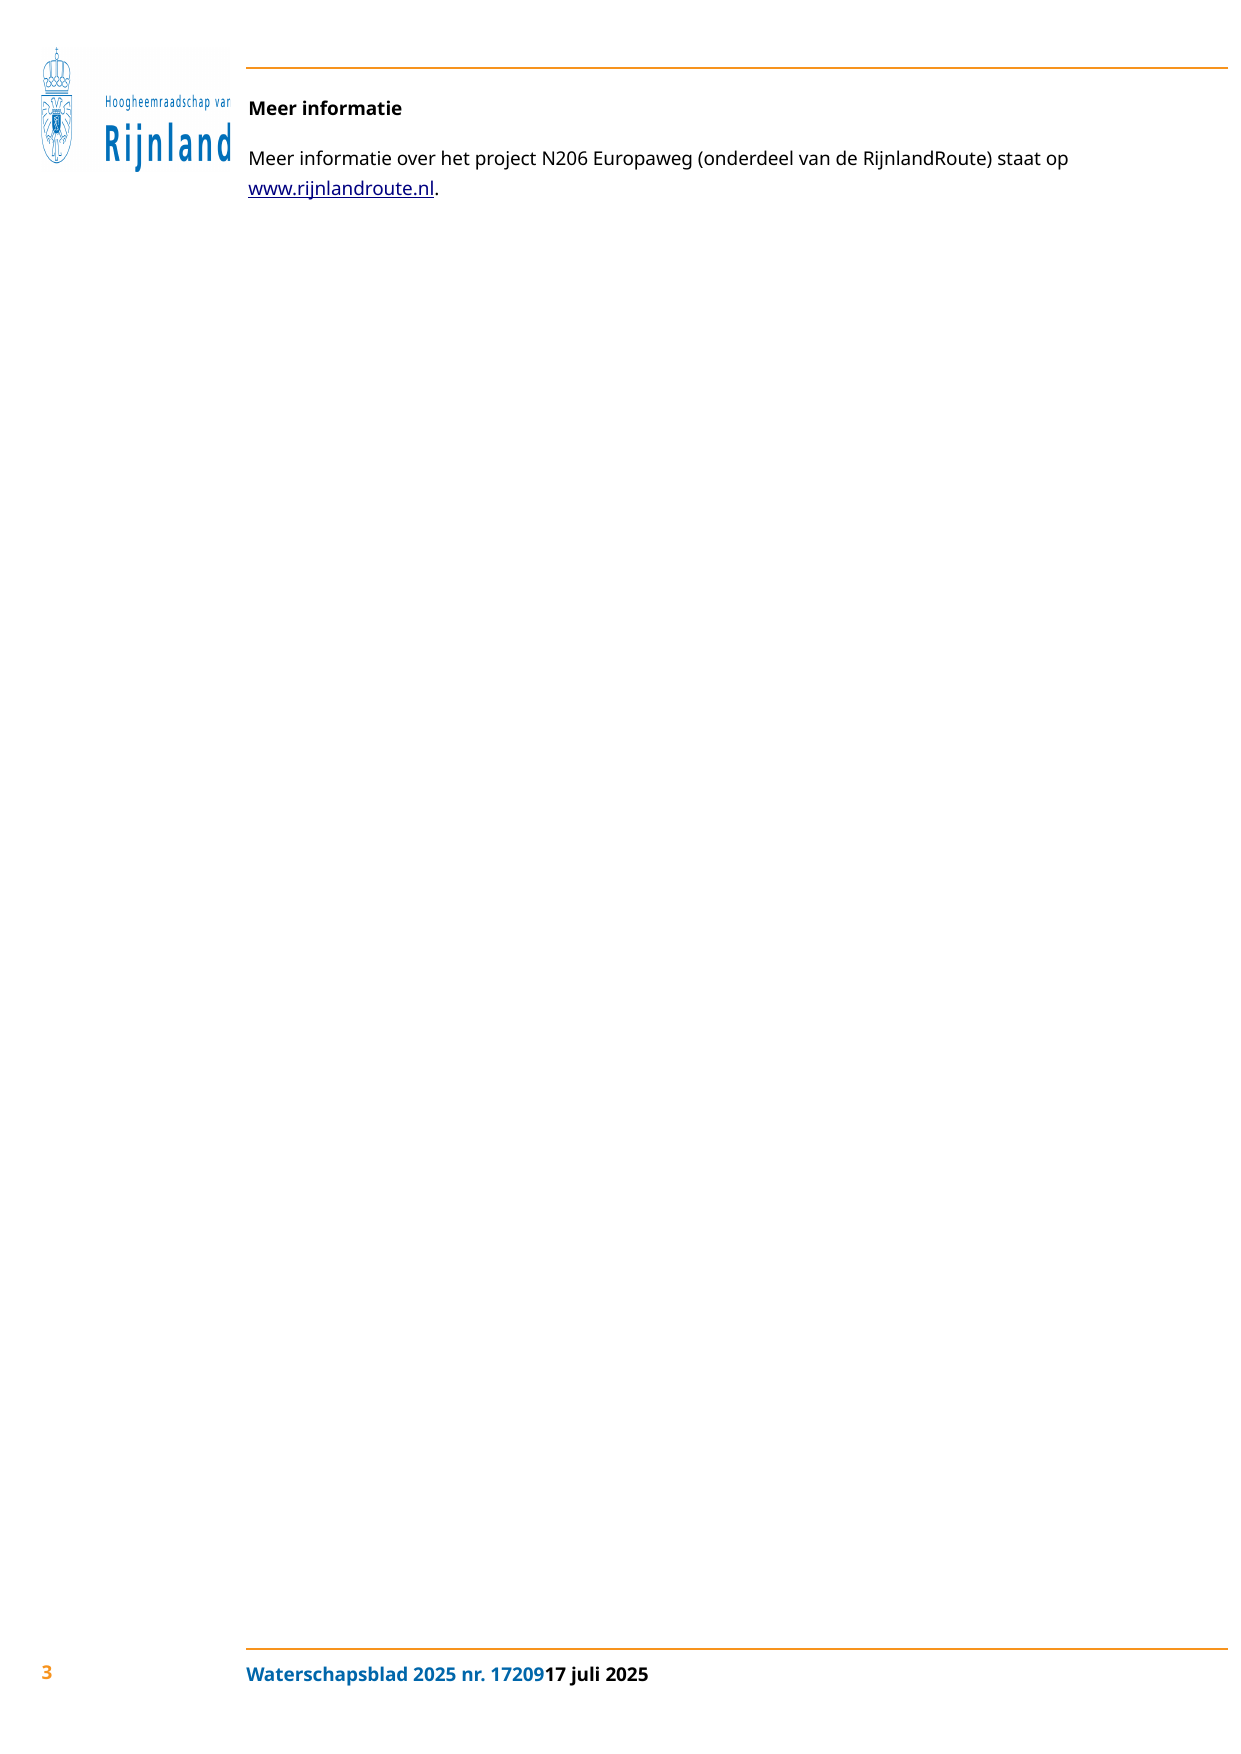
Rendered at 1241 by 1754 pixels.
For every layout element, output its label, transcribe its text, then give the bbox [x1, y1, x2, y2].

text Meer informatie over het project N206 Europaweg (onderdeel van de RijnlandRoute) staat op www.rijnlandroute.nl. [248, 145, 1152, 201]
text Meer informatie [248, 95, 1152, 121]
picture [41, 47, 231, 172]
